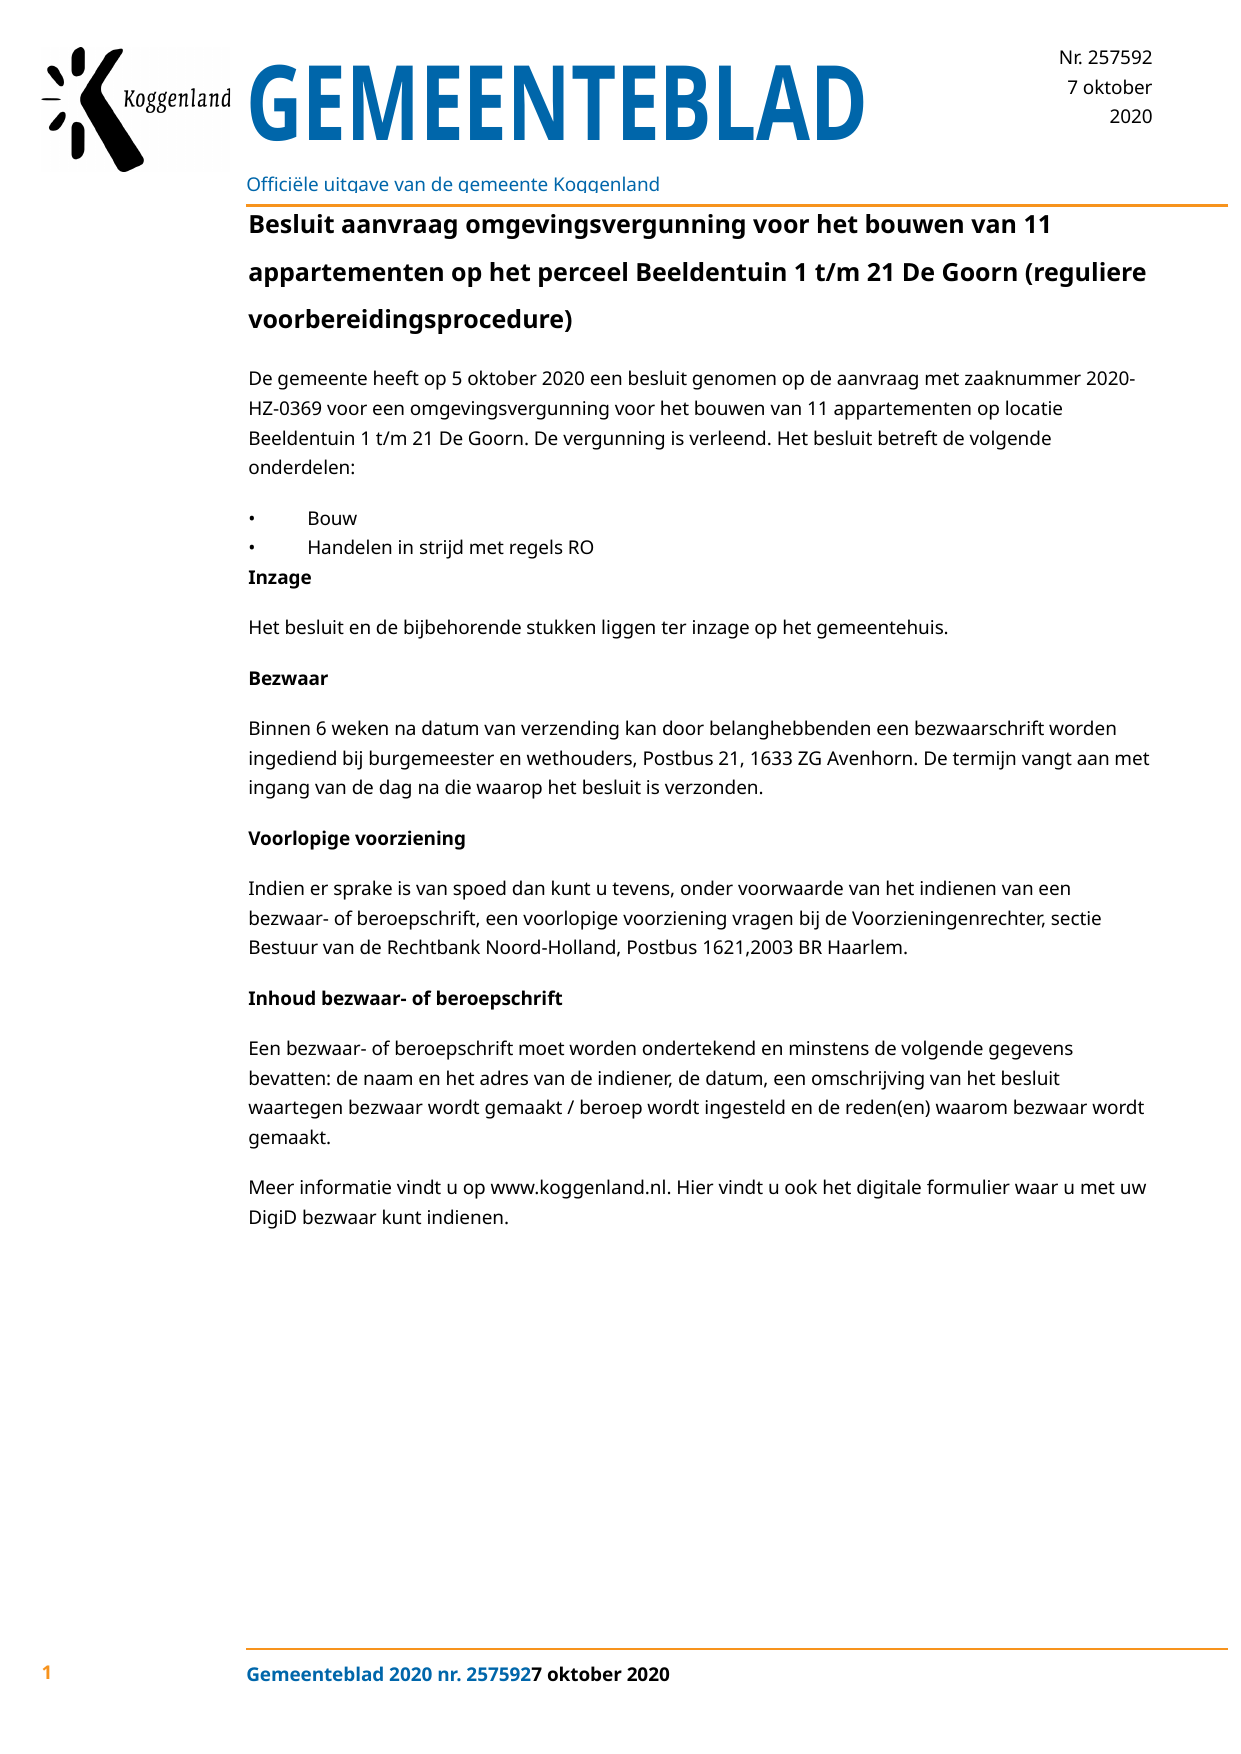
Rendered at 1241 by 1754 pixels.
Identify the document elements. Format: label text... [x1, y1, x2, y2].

text Het besluit en de bijbehorende stukken liggen ter inzage op het gemeentehuis. [248, 614, 1152, 640]
text Inzage [248, 564, 1152, 589]
list Bouw [248, 505, 1152, 530]
text Inhoud bezwaar- of beroepschrift [248, 985, 1152, 1010]
text Indien er sprake is van spoed dan kunt u tevens, onder voorwaarde van het indienen van een bezwaar- of beroepschrift, een voorlopige voorziening vragen bij de Voorzieningenrechter, sectie Bestuur van de Rechtbank Noord-Holland, Postbus 1621,2003 BR Haarlem. [248, 875, 1152, 960]
list Handelen in strijd met regels RO [248, 534, 1152, 560]
text De gemeente heeft op 5 oktober 2020 een besluit genomen op de aanvraag met zaaknummer 2020-HZ-0369 voor een omgevingsvergunning voor het bouwen van 11 appartementen op locatie Beeldentuin 1 t/m 21 De Goorn. De vergunning is verleend. Het besluit betreft de volgende onderdelen: [248, 366, 1152, 480]
text Voorlopige voorziening [248, 825, 1152, 850]
text Bezwaar [248, 665, 1152, 690]
text Meer informatie vindt u op www.koggenland.nl. Hier vindt u ook het digitale formulier waar u met uw DigiD bezwaar kunt indienen. [248, 1174, 1152, 1229]
text Besluit aanvraag omgevingsvergunning voor het bouwen van 11 appartementen op het perceel Beeldentuin 1 t/m 21 De Goorn (reguliere voorbereidingsprocedure) [248, 207, 1152, 336]
text Binnen 6 weken na datum van verzending kan door belanghebbenden een bezwaarschrift worden ingediend bij burgemeester en wethouders, Postbus 21, 1633 ZG Avenhorn. De termijn vangt aan met ingang van de dag na die waarop het besluit is verzonden. [248, 715, 1152, 800]
text Een bezwaar- of beroepschrift moet worden ondertekend en minstens de volgende gegevens bevatten: de naam en het adres van de indiener, de datum, een omschrijving van het besluit waartegen bezwaar wordt gemaakt / beroep wordt ingesteld en de reden(en) waarom bezwaar wordt gemaakt. [248, 1035, 1152, 1149]
picture [41, 47, 231, 172]
